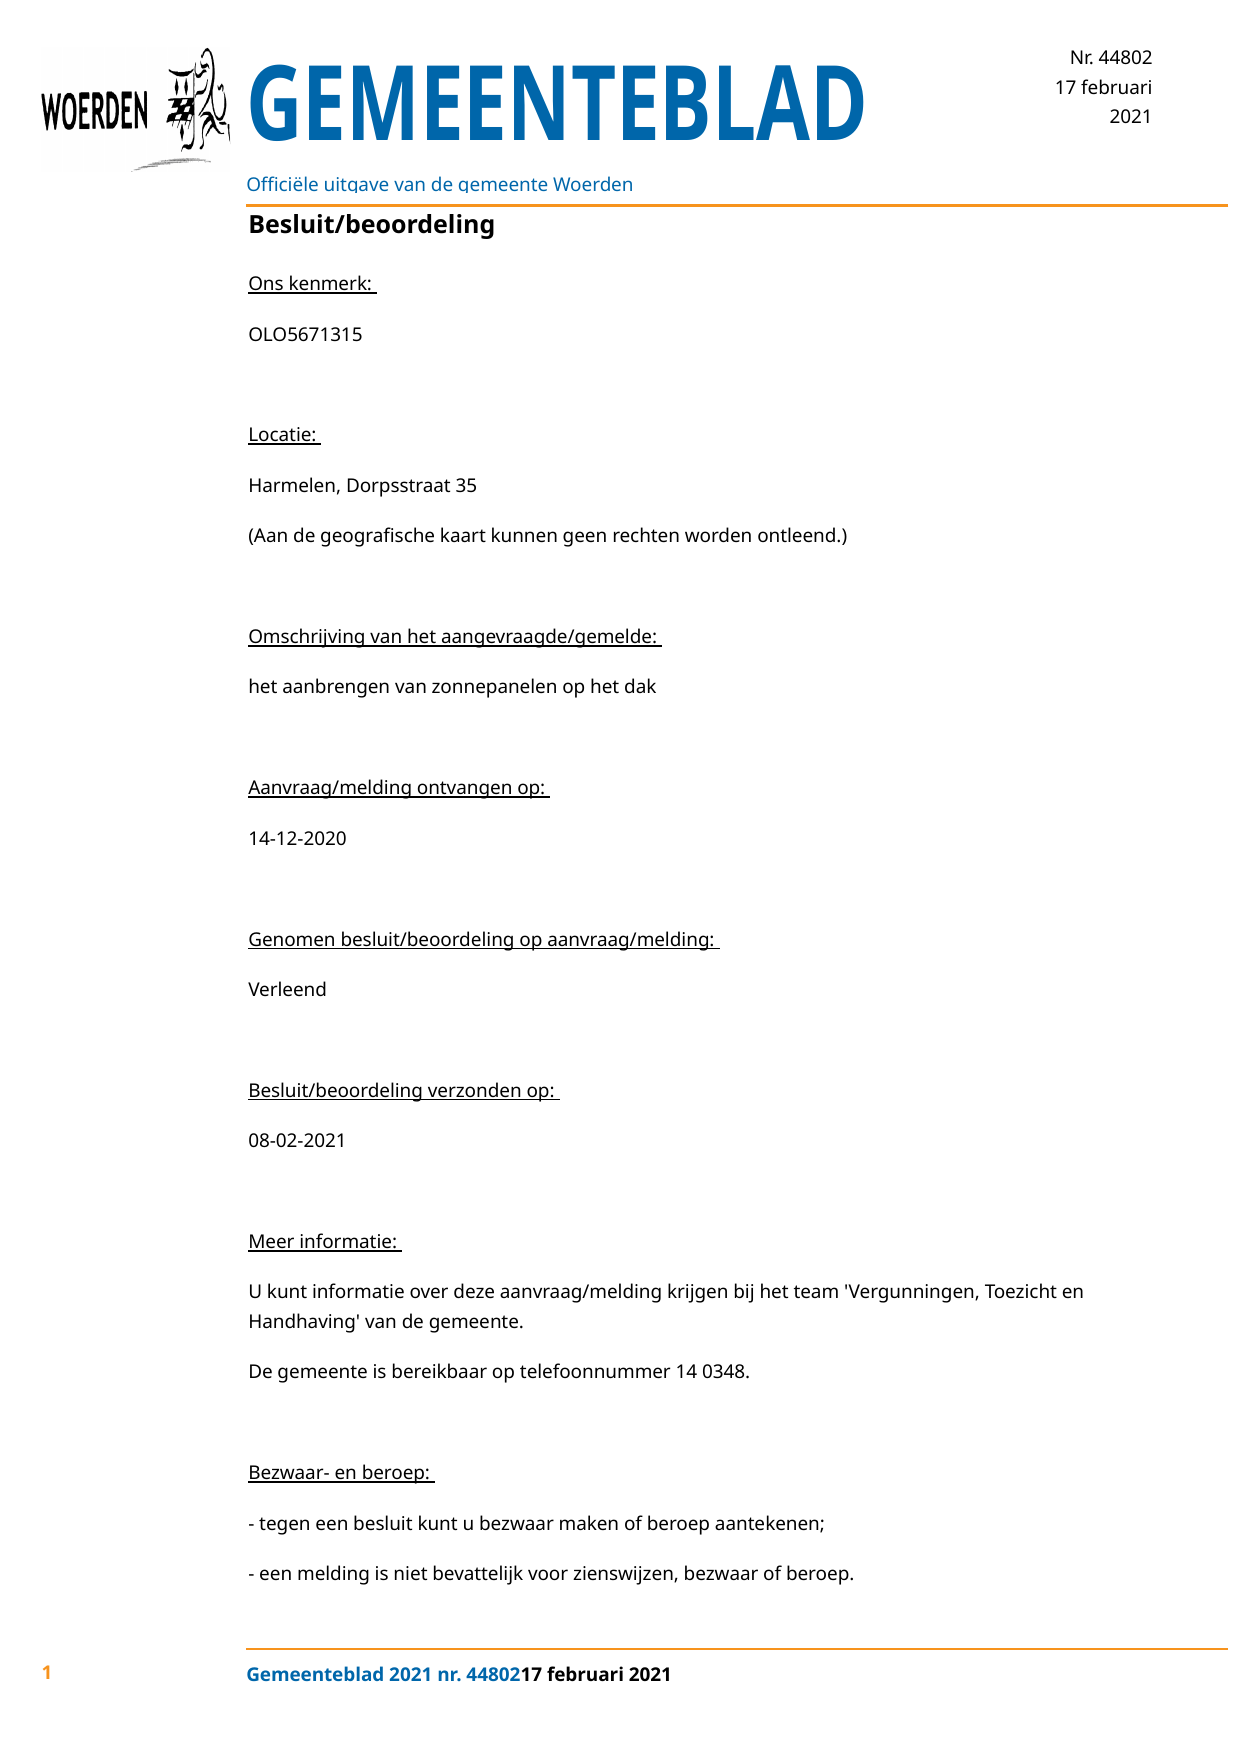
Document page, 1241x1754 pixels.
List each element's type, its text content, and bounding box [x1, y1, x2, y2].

picture [41, 47, 231, 172]
text De gemeente is bereikbaar op telefoonnummer 14 0348. [248, 1359, 1152, 1384]
text - een melding is niet bevattelijk voor zienswijzen, bezwaar of beroep. [248, 1560, 1152, 1586]
text Aanvraag/melding ontvangen op: [248, 774, 1152, 800]
text Besluit/beoordeling verzonden op: [248, 1077, 1152, 1103]
text Ons kenmerk: [248, 270, 1152, 296]
text (Aan de geografische kaart kunnen geen rechten worden ontleend.) [248, 522, 1152, 548]
text Verleend [248, 976, 1152, 1002]
text Omschrijving van het aangevraagde/gemelde: [248, 623, 1152, 649]
text Harmelen, Dorpsstraat 35 [248, 472, 1152, 498]
text Meer informatie: [248, 1228, 1152, 1254]
text 14-12-2020 [248, 825, 1152, 851]
text U kunt informatie over deze aanvraag/melding krijgen bij het team 'Vergunningen, Toezicht en Handhaving' van de gemeente. [248, 1279, 1152, 1334]
text het aanbrengen van zonnepanelen op het dak [248, 674, 1152, 699]
text OLO5671315 [248, 321, 1152, 346]
text 08-02-2021 [248, 1127, 1152, 1153]
text Bezwaar- en beroep: [248, 1459, 1152, 1485]
text Locatie: [248, 422, 1152, 447]
text Genomen besluit/beoordeling op aanvraag/melding: [248, 926, 1152, 951]
text Besluit/beoordeling [248, 207, 1152, 241]
text - tegen een besluit kunt u bezwaar maken of beroep aantekenen; [248, 1510, 1152, 1536]
